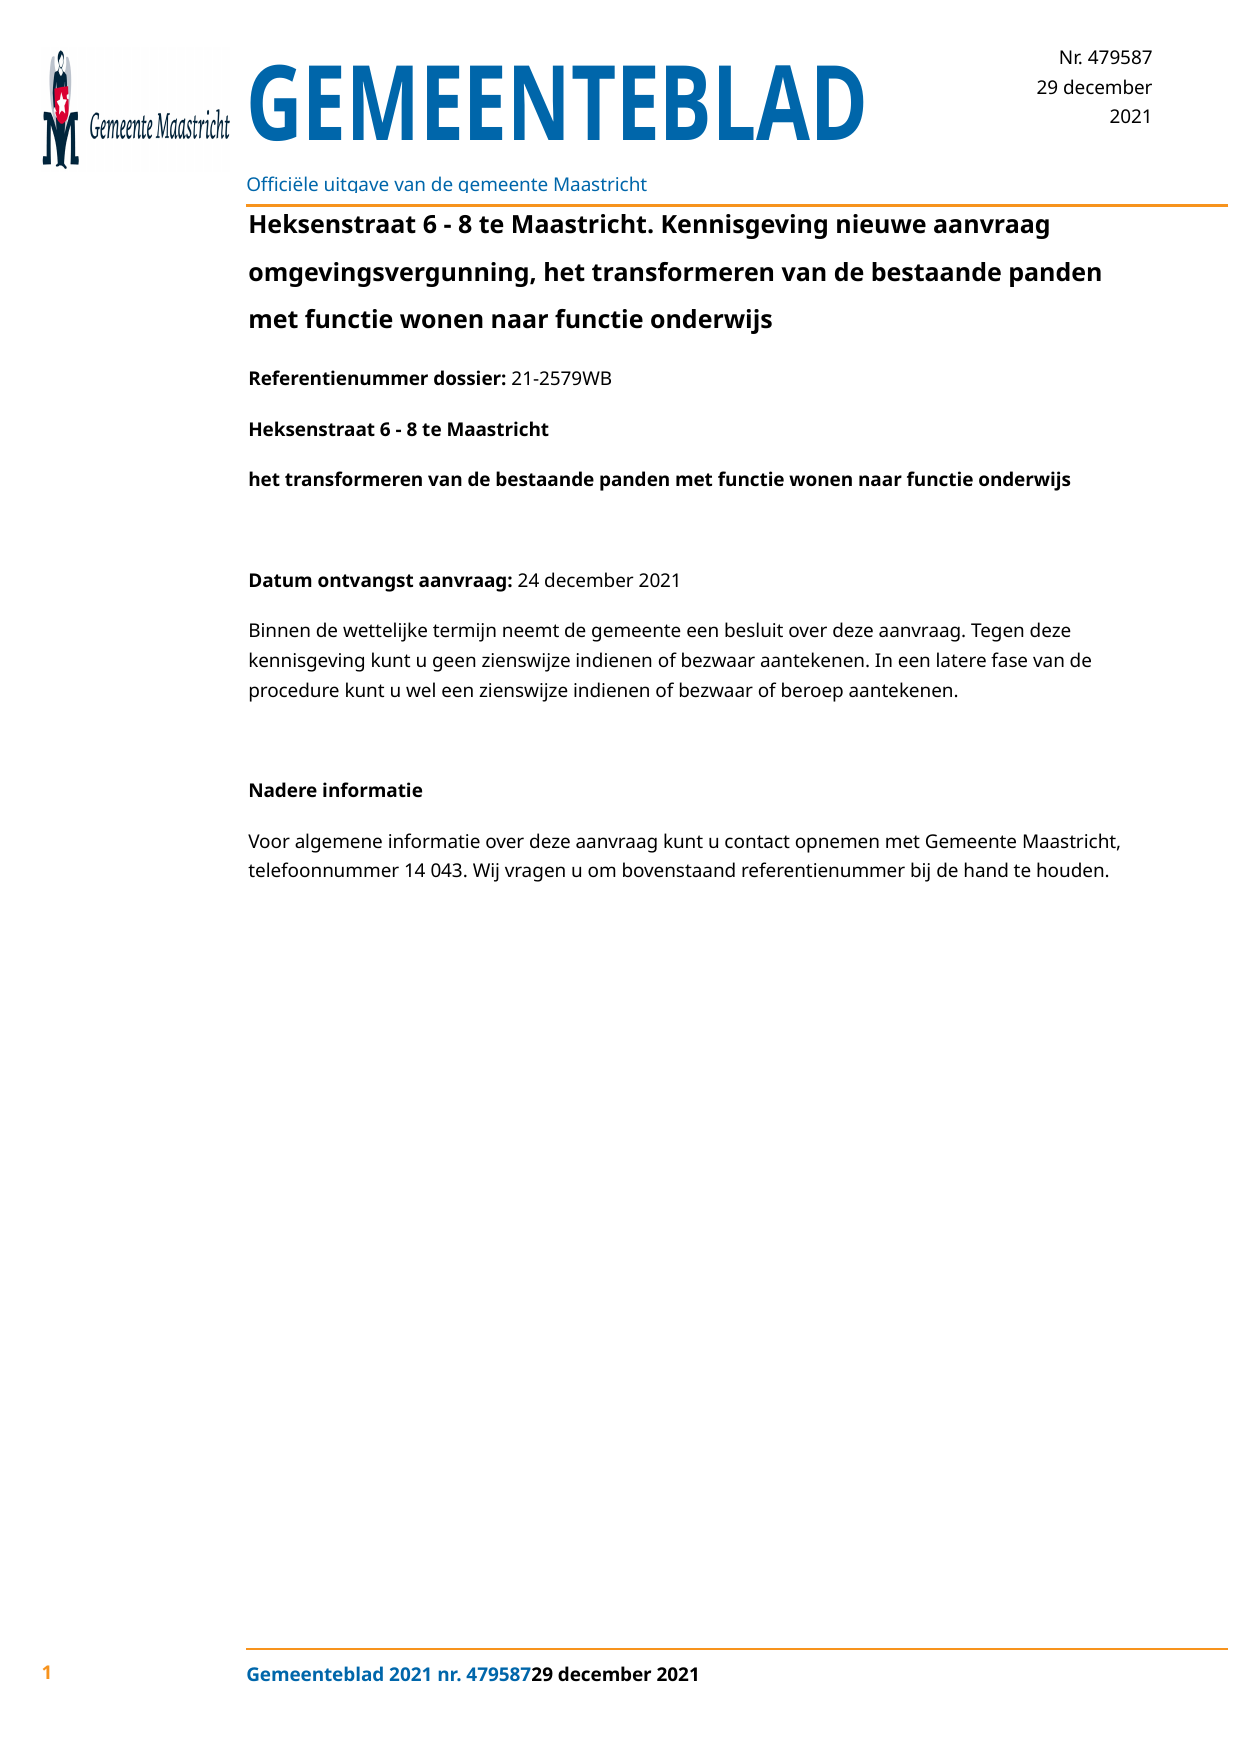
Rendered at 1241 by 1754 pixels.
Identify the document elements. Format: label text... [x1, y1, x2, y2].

picture [41, 47, 231, 172]
text Voor algemene informatie over deze aanvraag kunt u contact opnemen met Gemeente Maastricht, telefoonnummer 14 043. Wij vragen u om bovenstaand referentienummer bij de hand te houden. [248, 828, 1152, 883]
text Nadere informatie [248, 778, 1152, 803]
text Datum ontvangst aanvraag: 24 december 2021 [248, 567, 1152, 593]
text het transformeren van de bestaande panden met functie wonen naar functie onderwijs [248, 466, 1152, 492]
text Heksenstraat 6 - 8 te Maastricht. Kennisgeving nieuwe aanvraag omgevingsvergunning, het transformeren van de bestaande panden met functie wonen naar functie onderwijs [248, 207, 1152, 336]
text Binnen de wettelijke termijn neemt de gemeente een besluit over deze aanvraag. Tegen deze kennisgeving kunt u geen zienswijze indienen of bezwaar aantekenen. In een latere fase van de procedure kunt u wel een zienswijze indienen of bezwaar of beroep aantekenen. [248, 618, 1152, 702]
text Heksenstraat 6 - 8 te Maastricht [248, 416, 1152, 442]
text Referentienummer dossier: 21-2579WB [248, 366, 1152, 391]
